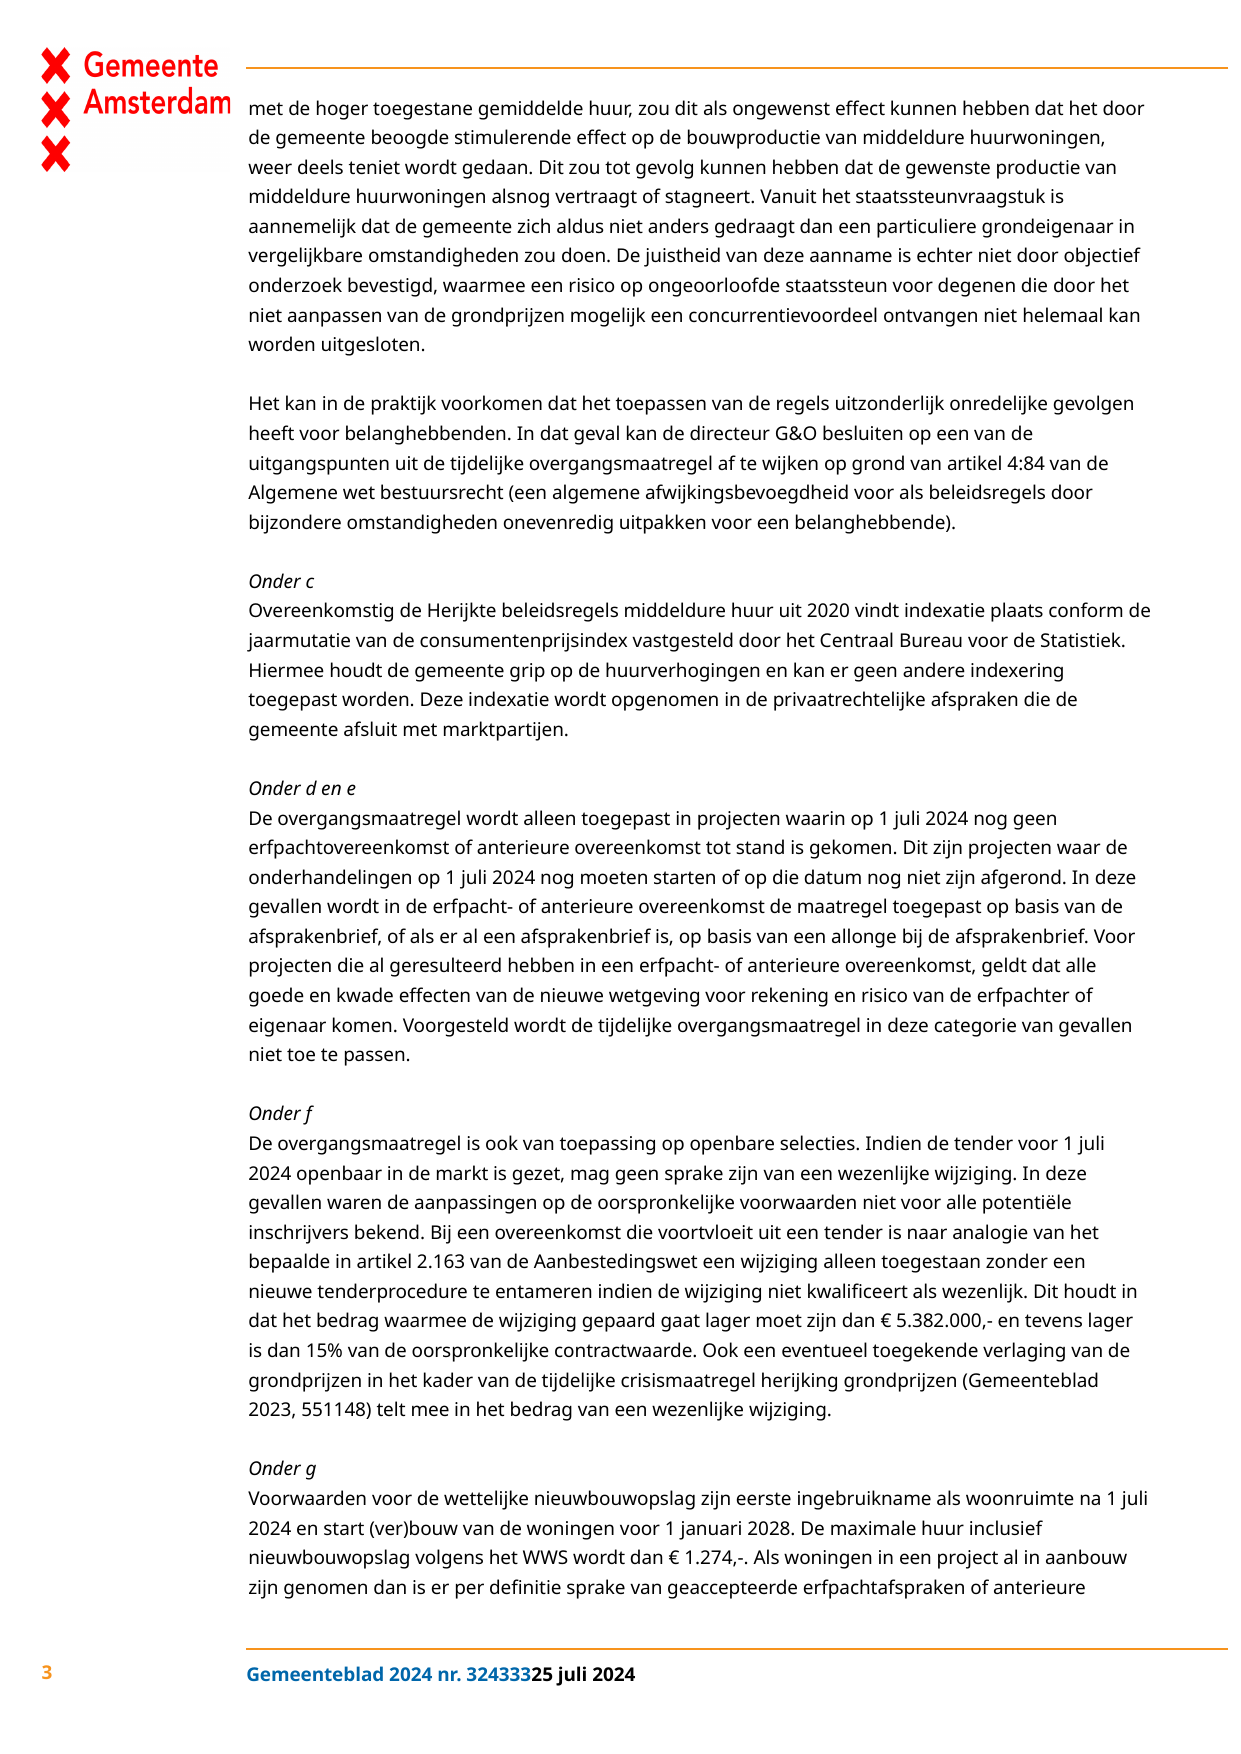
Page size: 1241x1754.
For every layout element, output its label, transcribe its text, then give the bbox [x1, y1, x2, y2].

text met de hoger toegestane gemiddelde huur, zou dit als ongewenst effect kunnen hebben dat het door de gemeente beoogde stimulerende effect op de bouwproductie van middeldure huurwoningen, weer deels teniet wordt gedaan. Dit zou tot gevolg kunnen hebben dat de gewenste productie van middeldure huurwoningen alsnog vertraagt of stagneert. Vanuit het staatssteunvraagstuk is aannemelijk dat de gemeente zich aldus niet anders gedraagt dan een particuliere grondeigenaar in vergelijkbare omstandigheden zou doen. De juistheid van deze aanname is echter niet door objectief onderzoek bevestigd, waarmee een risico op ongeoorloofde staatssteun voor degenen die door het niet aanpassen van de grondprijzen mogelijk een concurrentievoordeel ontvangen niet helemaal kan worden uitgesloten. [248, 95, 1152, 357]
text De overgangsmaatregel is ook van toepassing op openbare selecties. Indien de tender voor 1 juli 2024 openbaar in de markt is gezet, mag geen sprake zijn van een wezenlijke wijziging. In deze gevallen waren de aanpassingen op de oorspronkelijke voorwaarden niet voor alle potentiële inschrijvers bekend. Bij een overeenkomst die voortvloeit uit een tender is naar analogie van het bepaalde in artikel 2.163 van de Aanbestedingswet een wijziging alleen toegestaan zonder een nieuwe tenderprocedure te entameren indien de wijziging niet kwalificeert als wezenlijk. Dit houdt in dat het bedrag waarmee de wijziging gepaard gaat lager moet zijn dan € 5.382.000,- en tevens lager is dan 15% van de oorspronkelijke contractwaarde. Ook een eventueel toegekende verlaging van de grondprijzen in het kader van de tijdelijke crisismaatregel herijking grondprijzen (Gemeenteblad 2023, 551148) telt mee in het bedrag van een wezenlijke wijziging. [248, 1130, 1152, 1422]
text De overgangsmaatregel wordt alleen toegepast in projecten waarin op 1 juli 2024 nog geen erfpachtovereenkomst of anterieure overeenkomst tot stand is gekomen. Dit zijn projecten waar de onderhandelingen op 1 juli 2024 nog moeten starten of op die datum nog niet zijn afgerond. In deze gevallen wordt in de erfpacht- of anterieure overeenkomst de maatregel toegepast op basis van de afsprakenbrief, of als er al een afsprakenbrief is, op basis van een allonge bij de afsprakenbrief. Voor projecten die al geresulteerd hebben in een erfpacht- of anterieure overeenkomst, geldt dat alle goede en kwade effecten van de nieuwe wetgeving voor rekening en risico van de erfpachter of eigenaar komen. Voorgesteld wordt de tijdelijke overgangsmaatregel in deze categorie van gevallen niet toe te passen. [248, 805, 1152, 1067]
text Voorwaarden voor de wettelijke nieuwbouwopslag zijn eerste ingebruikname als woonruimte na 1 juli 2024 en start (ver)bouw van de woningen voor 1 januari 2028. De maximale huur inclusief nieuwbouwopslag volgens het WWS wordt dan € 1.274,-. Als woningen in een project al in aanbouw zijn genomen dan is er per definitie sprake van geaccepteerde erfpachtafspraken of anterieure [248, 1485, 1152, 1600]
text Onder g [248, 1456, 1152, 1481]
text Onder f [248, 1101, 1152, 1126]
text Onder d en e [248, 775, 1152, 801]
text Overeenkomstig de Herijkte beleidsregels middeldure huur uit 2020 vindt indexatie plaats conform de jaarmutatie van de consumentenprijsindex vastgesteld door het Centraal Bureau voor de Statistiek. Hiermee houdt de gemeente grip op de huurverhogingen en kan er geen andere indexering toegepast worden. Deze indexatie wordt opgenomen in de privaatrechtelijke afspraken die de gemeente afsluit met marktpartijen. [248, 598, 1152, 742]
text Onder c [248, 568, 1152, 594]
text Het kan in de praktijk voorkomen dat het toepassen van de regels uitzonderlijk onredelijke gevolgen heeft voor belanghebbenden. In dat geval kan de directeur G&O besluiten op een van de uitgangspunten uit de tijdelijke overgangsmaatregel af te wijken op grond van artikel 4:84 van de Algemene wet bestuursrecht (een algemene afwijkingsbevoegdheid voor als beleidsregels door bijzondere omstandigheden onevenredig uitpakken voor een belanghebbende). [248, 391, 1152, 535]
picture [41, 47, 231, 172]
